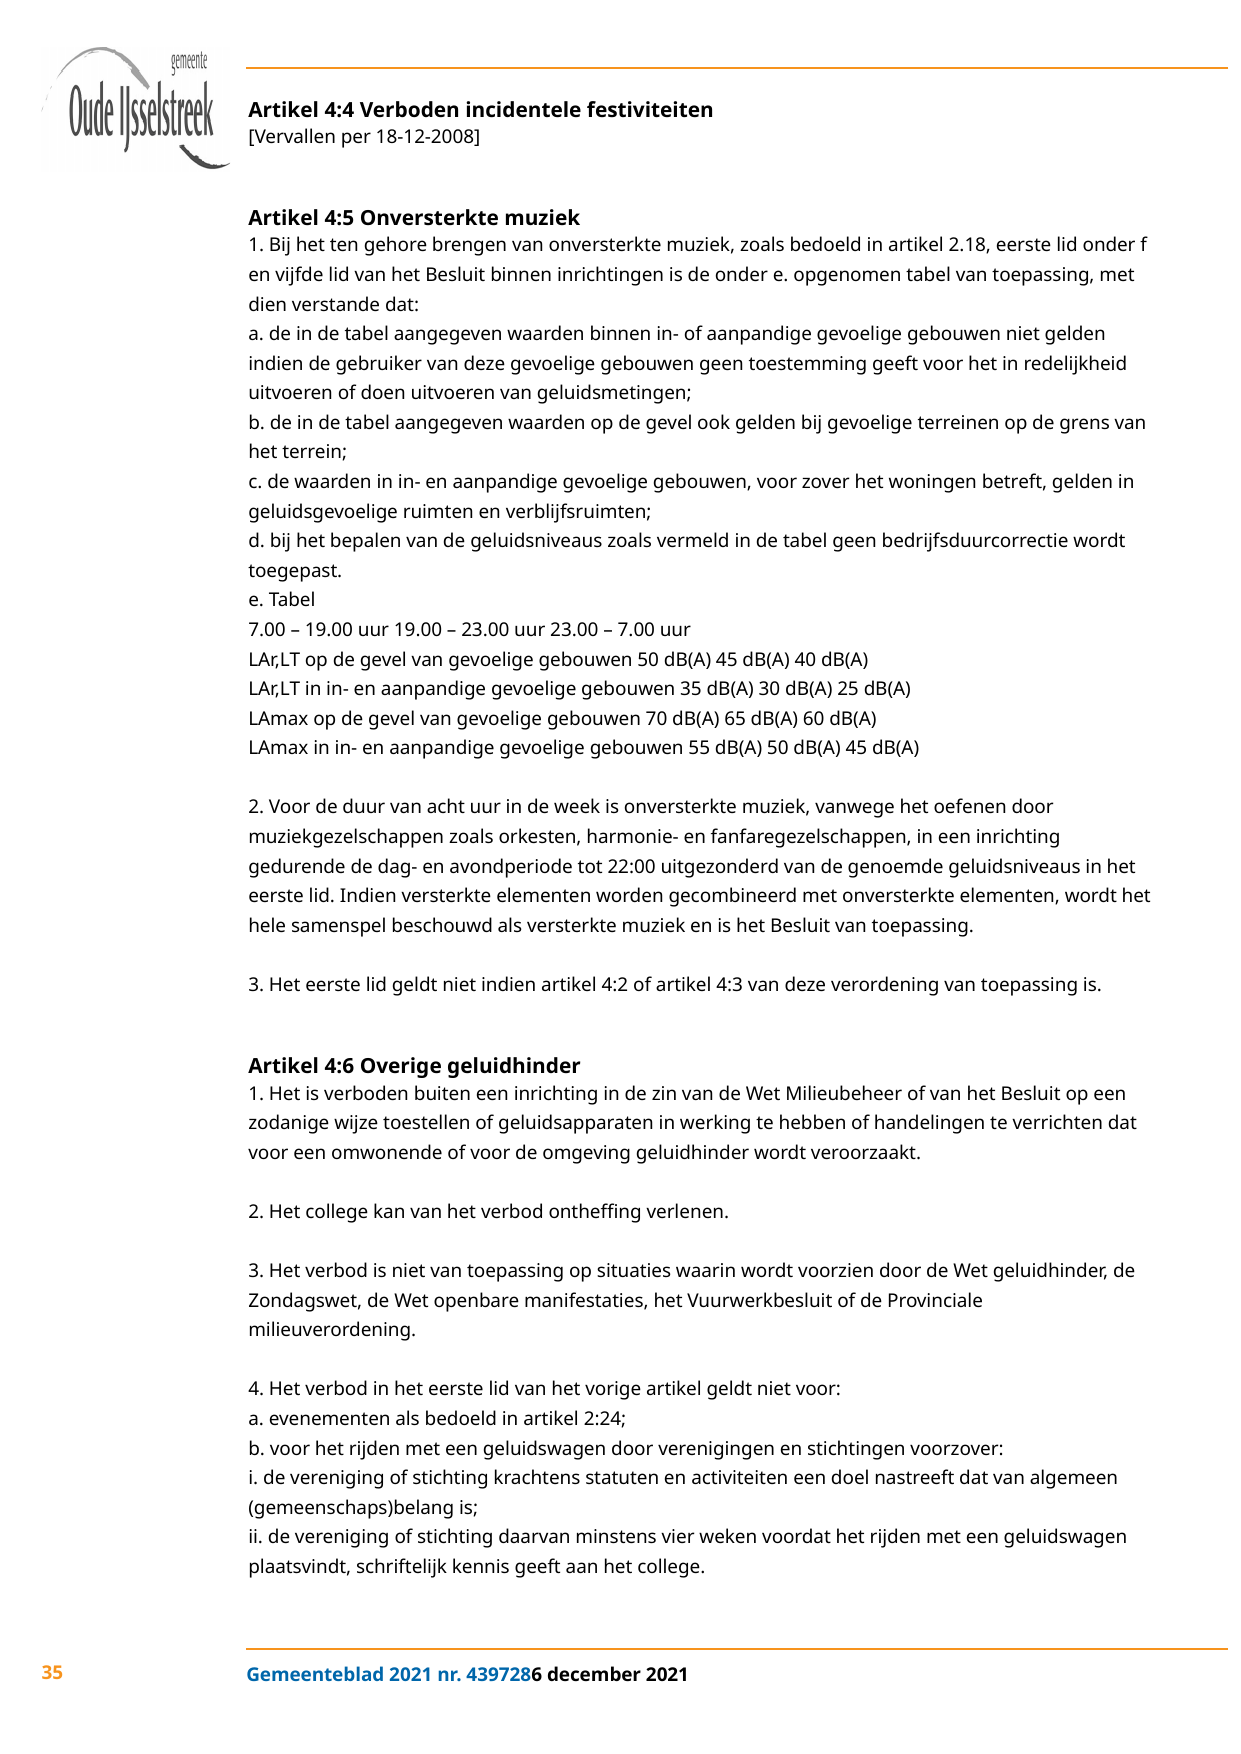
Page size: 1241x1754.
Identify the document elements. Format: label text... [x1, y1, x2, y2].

text LAr,LT op de gevel van gevoelige gebouwen 50 dB(A) 45 dB(A) 40 dB(A) [248, 646, 1152, 672]
text b. voor het rijden met een geluidswagen door verenigingen en stichtingen voorzover: [248, 1435, 1152, 1460]
text LAr,LT in in- en aanpandige gevoelige gebouwen 35 dB(A) 30 dB(A) 25 dB(A) [248, 675, 1152, 701]
text b. de in de tabel aangegeven waarden op de gevel ook gelden bij gevoelige terreinen op de grens van het terrein; [248, 409, 1152, 464]
text LAmax op de gevel van gevoelige gebouwen 70 dB(A) 65 dB(A) 60 dB(A) [248, 705, 1152, 731]
text 2. Het college kan van het verbod ontheffing verlenen. [248, 1198, 1152, 1224]
text a. evenementen als bedoeld in artikel 2:24; [248, 1405, 1152, 1431]
text 3. Het eerste lid geldt niet indien artikel 4:2 of artikel 4:3 van deze verordening van toepassing is. [248, 971, 1152, 997]
text i. de vereniging of stichting krachtens statuten en activiteiten een doel nastreeft dat van algemeen (gemeenschaps)belang is; [248, 1464, 1152, 1519]
text LAmax in in- en aanpandige gevoelige gebouwen 55 dB(A) 50 dB(A) 45 dB(A) [248, 734, 1152, 760]
text d. bij het bepalen van de geluidsniveaus zoals vermeld in de tabel geen bedrijfsduurcorrectie wordt toegepast. [248, 527, 1152, 583]
text 1. Bij het ten gehore brengen van onversterkte muziek, zoals bedoeld in artikel 2.18, eerste lid onder f en vijfde lid van het Besluit binnen inrichtingen is de onder e. opgenomen tabel van toepassing, met dien verstande dat: [248, 232, 1152, 317]
text ii. de vereniging of stichting daarvan minstens vier weken voordat het rijden met een geluidswagen plaatsvindt, schriftelijk kennis geeft aan het college. [248, 1523, 1152, 1579]
text a. de in de tabel aangegeven waarden binnen in- of aanpandige gevoelige gebouwen niet gelden indien de gebruiker van deze gevoelige gebouwen geen toestemming geeft voor het in redelijkheid uitvoeren of doen uitvoeren van geluidsmetingen; [248, 320, 1152, 405]
text [Vervallen per 18-12-2008] [248, 123, 1152, 149]
text Artikel 4:6 Overige geluidhinder [248, 1051, 1152, 1080]
text 7.00 – 19.00 uur 19.00 – 23.00 uur 23.00 – 7.00 uur [248, 616, 1152, 642]
text 1. Het is verboden buiten een inrichting in de zin van de Wet Milieubeheer of van het Besluit op een zodanige wijze toestellen of geluidsapparaten in werking te hebben of handelingen te verrichten dat voor een omwonende of voor de omgeving geluidhinder wordt veroorzaakt. [248, 1080, 1152, 1164]
text Artikel 4:5 Onversterkte muziek [248, 203, 1152, 232]
text c. de waarden in in- en aanpandige gevoelige gebouwen, voor zover het woningen betreft, gelden in geluidsgevoelige ruimten en verblijfsruimten; [248, 468, 1152, 524]
text e. Tabel [248, 587, 1152, 612]
text 4. Het verbod in het eerste lid van het vorige artikel geldt niet voor: [248, 1376, 1152, 1401]
picture [41, 47, 231, 172]
text 3. Het verbod is niet van toepassing op situaties waarin wordt voorzien door de Wet geluidhinder, de Zondagswet, de Wet openbare manifestaties, het Vuurwerkbesluit of de Provinciale milieuverordening. [248, 1257, 1152, 1342]
text 2. Voor de duur van acht uur in de week is onversterkte muziek, vanwege het oefenen door muziekgezelschappen zoals orkesten, harmonie- en fanfaregezelschappen, in een inrichting gedurende de dag- en avondperiode tot 22:00 uitgezonderd van de genoemde geluidsniveaus in het eerste lid. Indien versterkte elementen worden gecombineerd met onversterkte elementen, wordt het hele samenspel beschouwd als versterkte muziek en is het Besluit van toepassing. [248, 794, 1152, 938]
text Artikel 4:4 Verboden incidentele festiviteiten [248, 95, 1152, 123]
